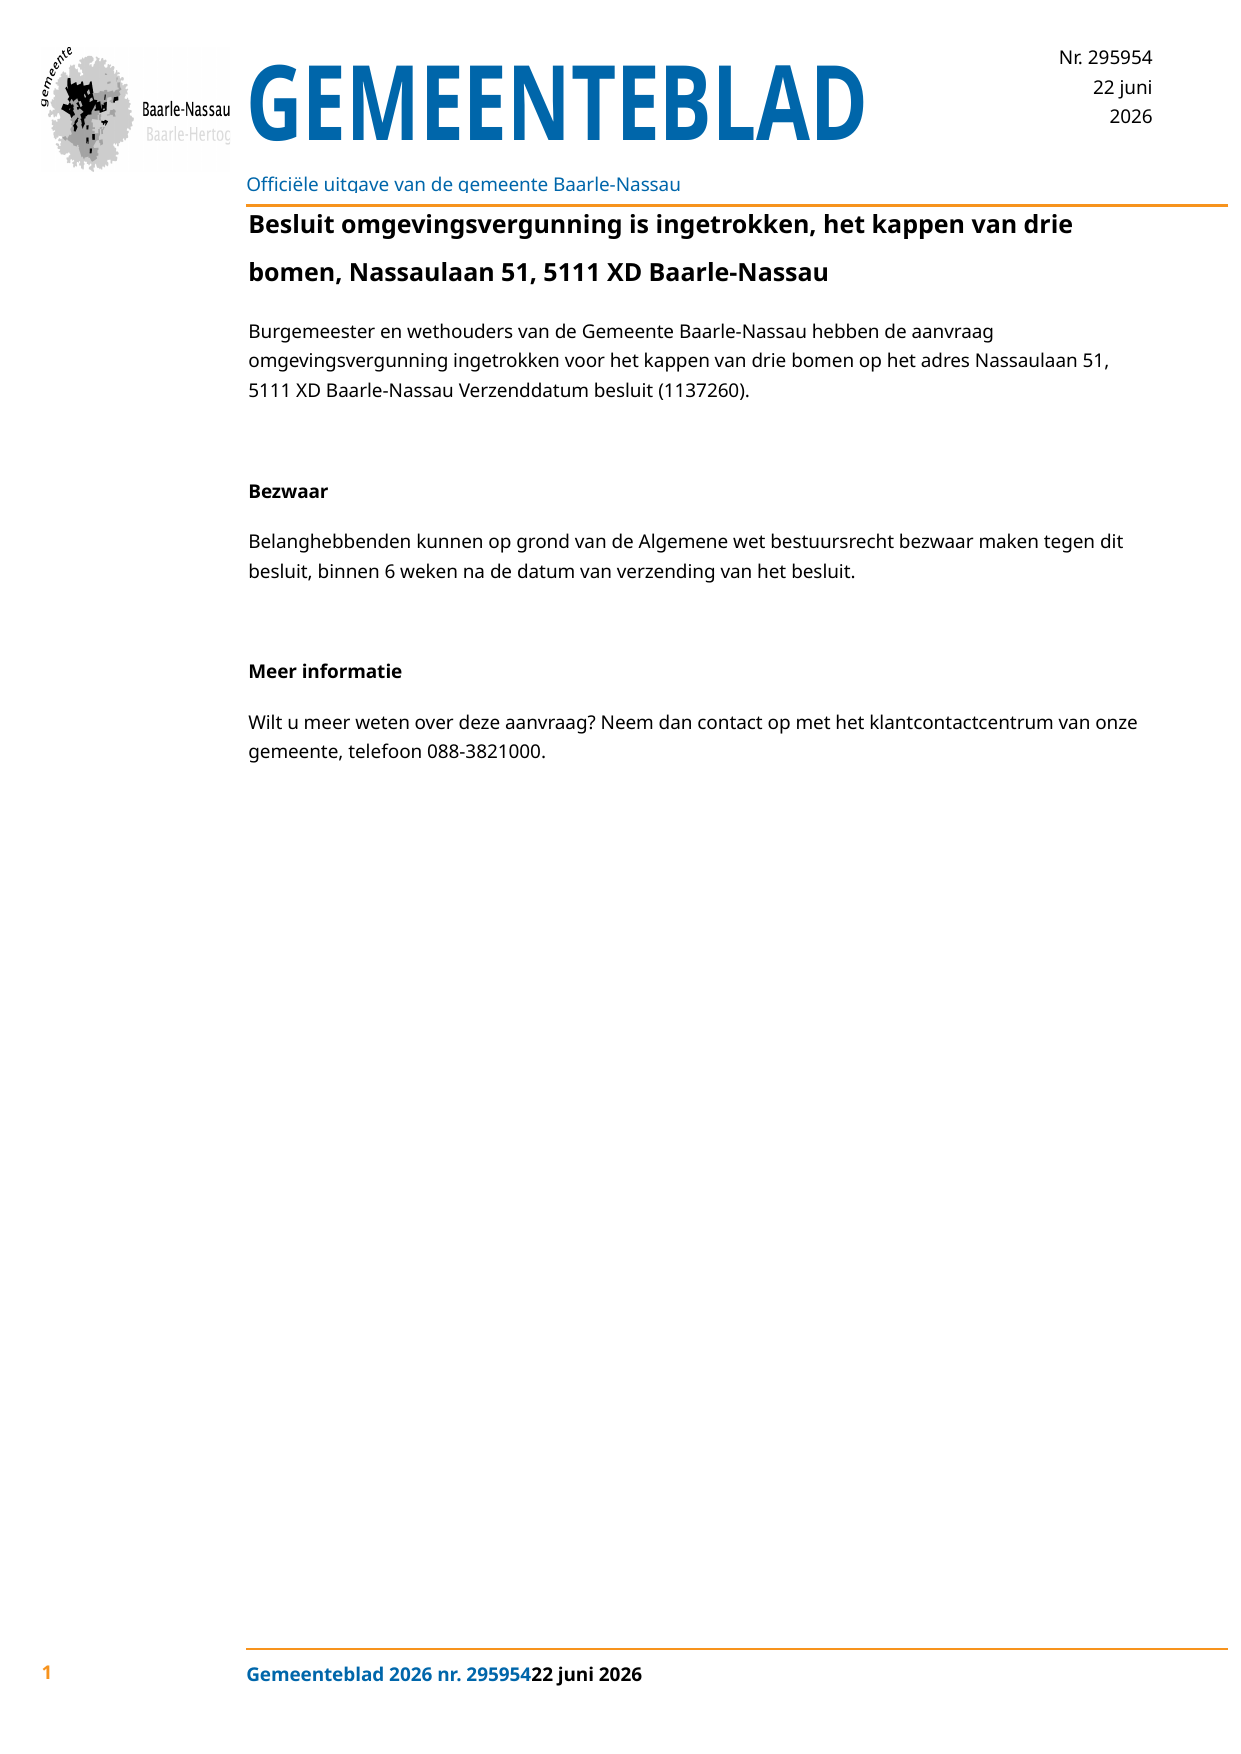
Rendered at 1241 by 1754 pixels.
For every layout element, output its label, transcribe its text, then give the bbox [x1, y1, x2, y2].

text Wilt u meer weten over deze aanvraag? Neem dan contact op met het klantcontactcentrum van onze gemeente, telefoon 088-3821000. [248, 709, 1152, 764]
text Meer informatie [248, 659, 1152, 684]
picture [41, 47, 231, 172]
text Bezwaar [248, 478, 1152, 504]
text Belanghebbenden kunnen op grond van de Algemene wet bestuursrecht bezwaar maken tegen dit besluit, binnen 6 weken na de datum van verzending van het besluit. [248, 528, 1152, 584]
text Burgemeester en wethouders van de Gemeente Baarle-Nassau hebben de aanvraag omgevingsvergunning ingetrokken voor het kappen van drie bomen op het adres Nassaulaan 51, 5111 XD Baarle-Nassau Verzenddatum besluit (1137260). [248, 318, 1152, 403]
text Besluit omgevingsvergunning is ingetrokken, het kappen van drie bomen, Nassaulaan 51, 5111 XD Baarle-Nassau [248, 207, 1152, 288]
